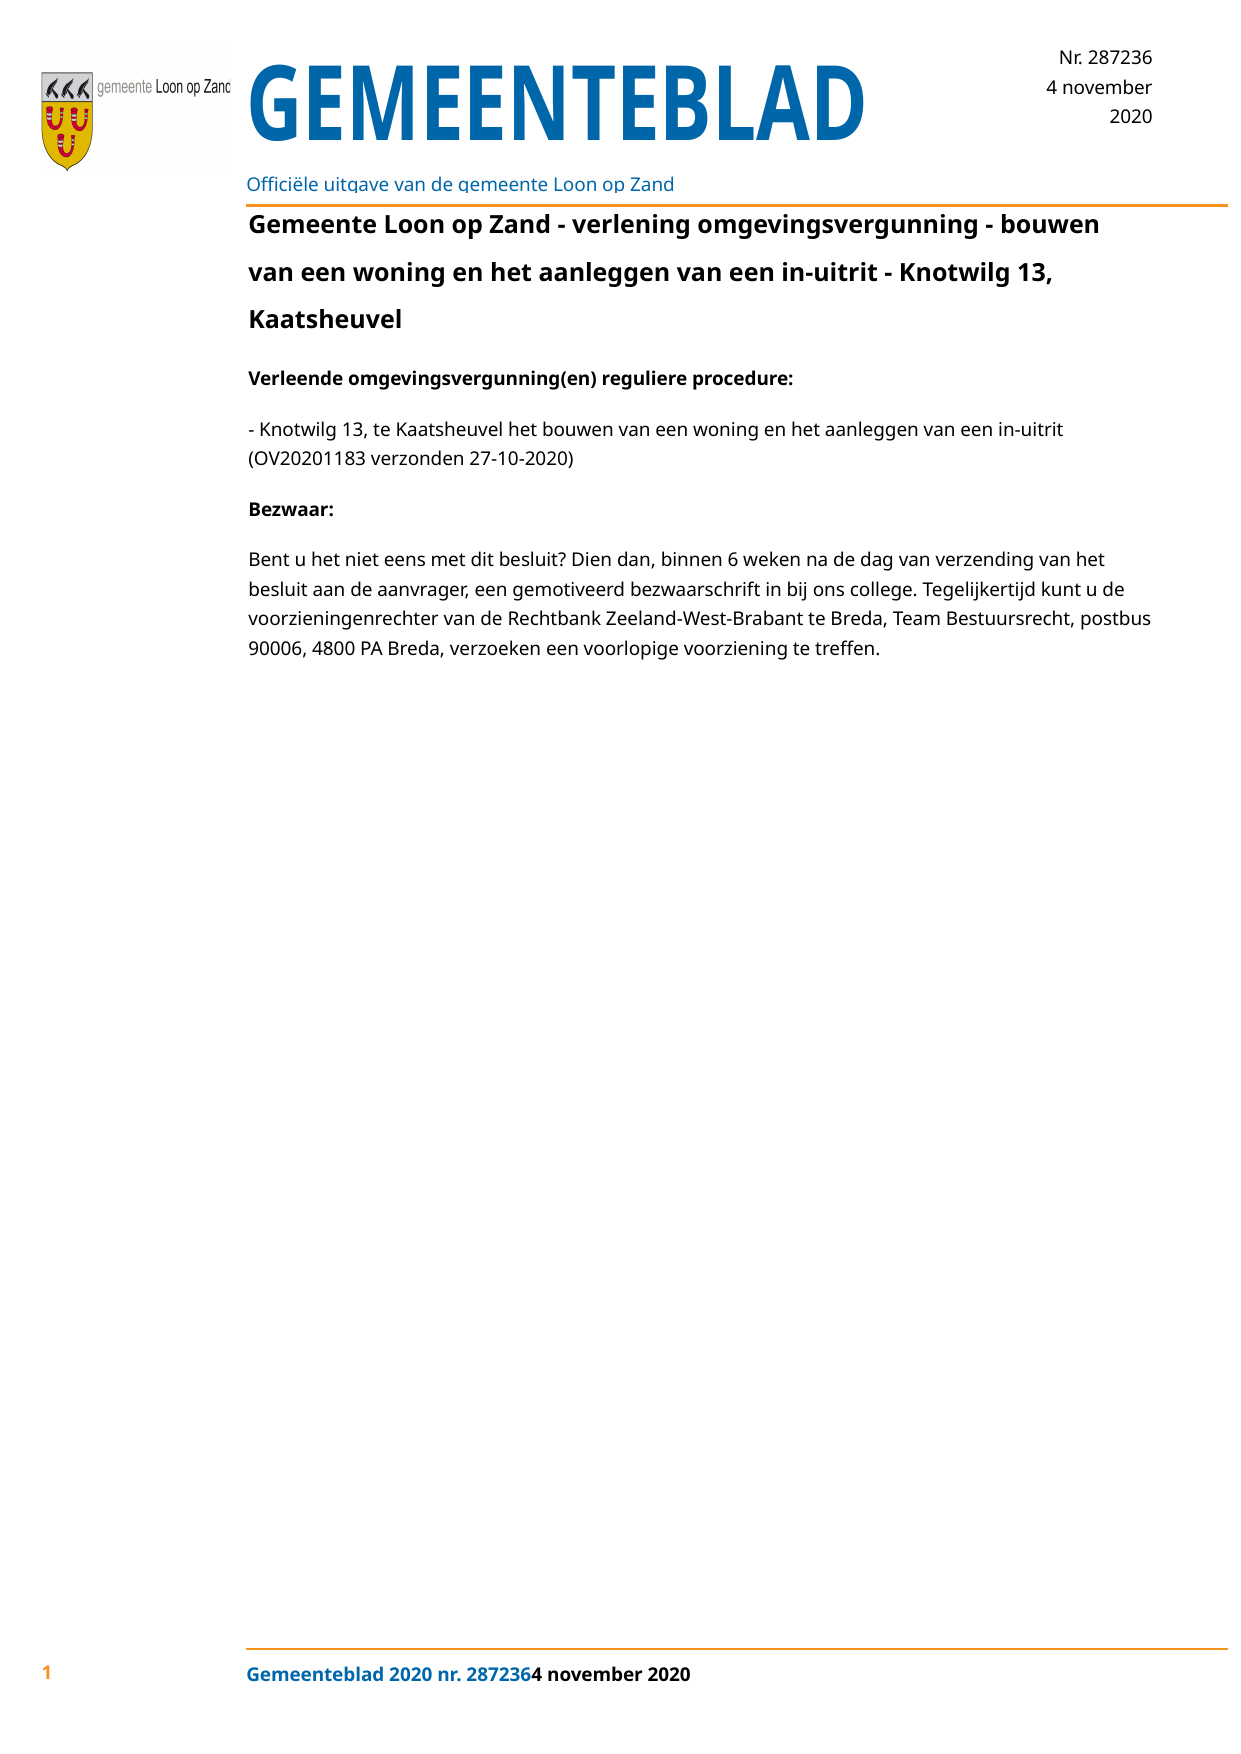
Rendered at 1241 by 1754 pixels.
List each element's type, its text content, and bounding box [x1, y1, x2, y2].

text Bezwaar: [248, 496, 1152, 522]
text - Knotwilg 13, te Kaatsheuvel het bouwen van een woning en het aanleggen van een in-uitrit (OV20201183 verzonden 27-10-2020) [248, 416, 1152, 471]
picture [41, 47, 231, 172]
text Gemeente Loon op Zand - verlening omgevingsvergunning - bouwen van een woning en het aanleggen van een in-uitrit - Knotwilg 13, Kaatsheuvel [248, 207, 1152, 336]
text Verleende omgevingsvergunning(en) reguliere procedure: [248, 366, 1152, 391]
text Bent u het niet eens met dit besluit? Dien dan, binnen 6 weken na de dag van verzending van het besluit aan de aanvrager, een gemotiveerd bezwaarschrift in bij ons college. Tegelijkertijd kunt u de voorzieningenrechter van de Rechtbank Zeeland-West-Brabant te Breda, Team Bestuursrecht, postbus 90006, 4800 PA Breda, verzoeken een voorlopige voorziening te treffen. [248, 546, 1152, 661]
